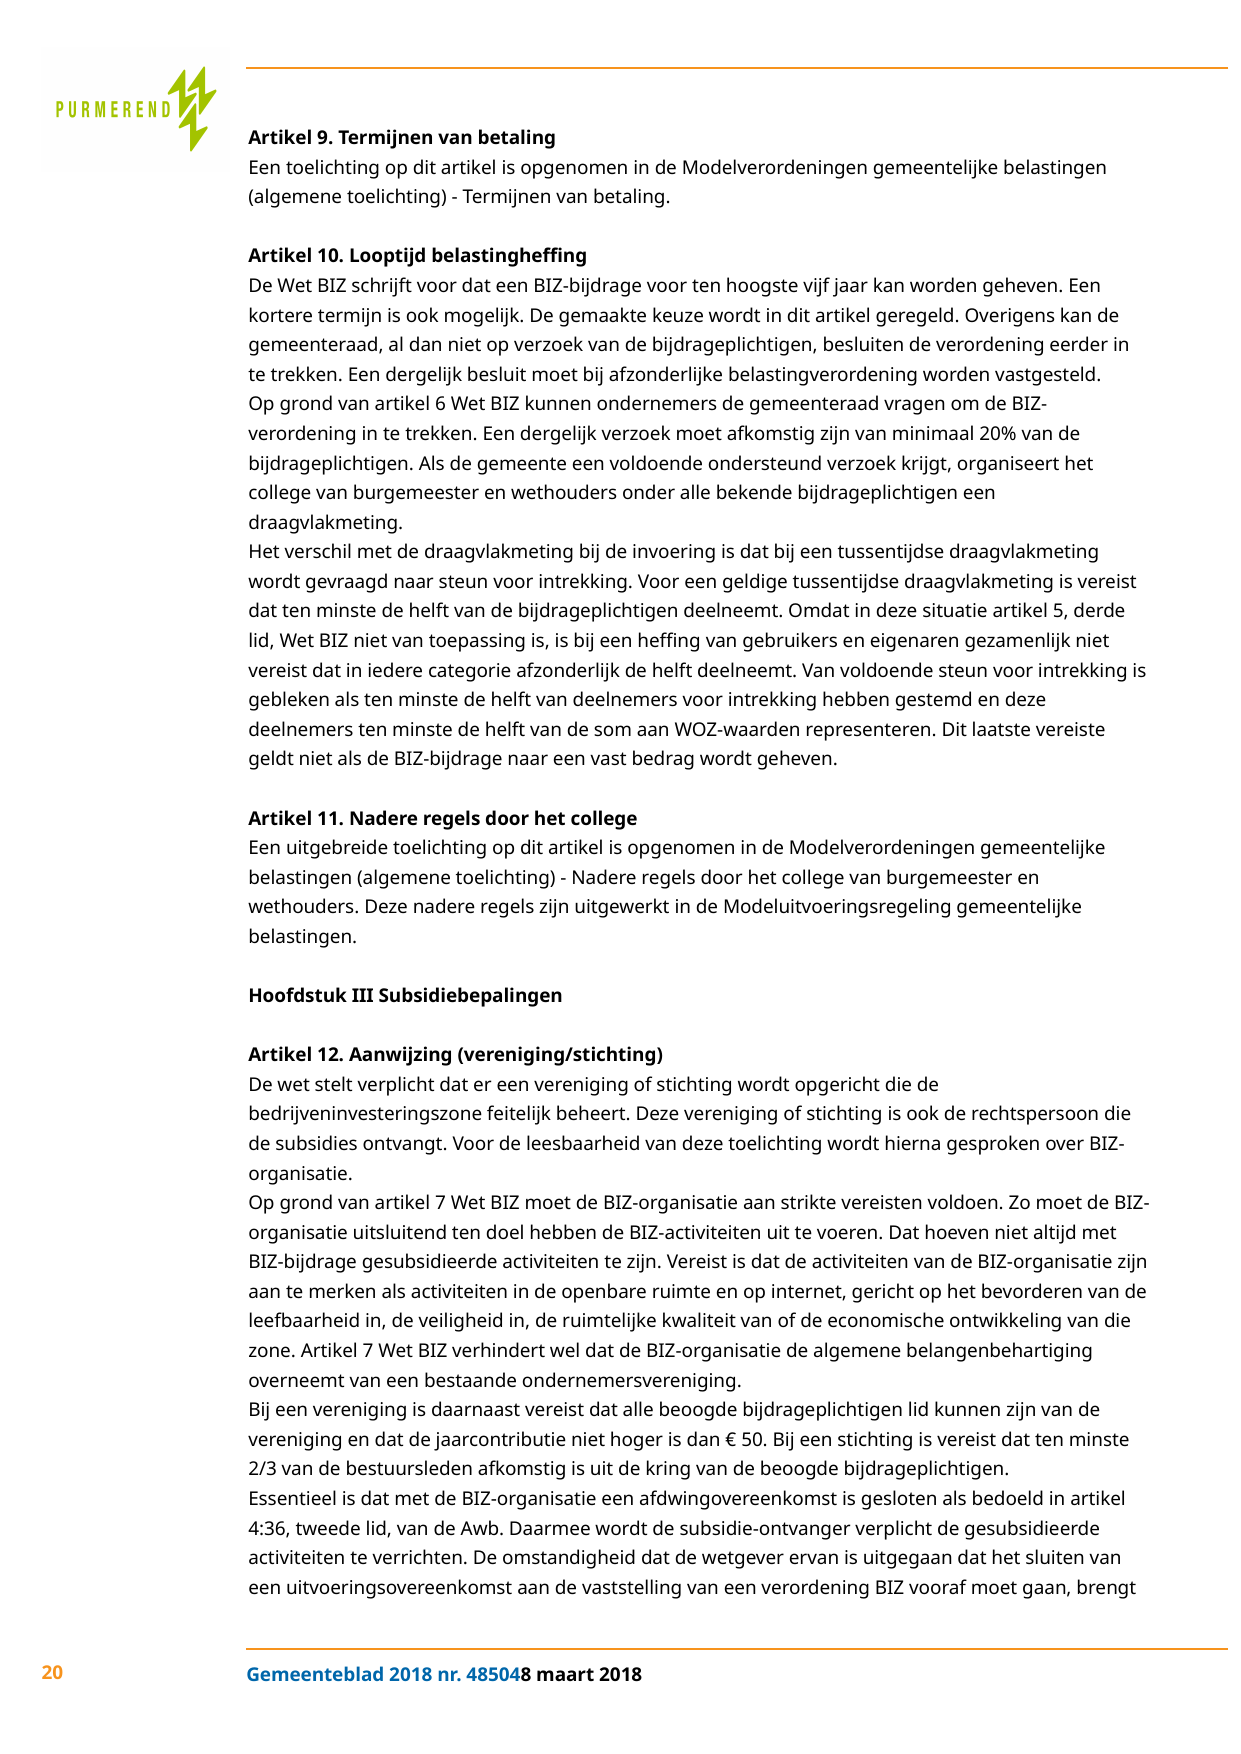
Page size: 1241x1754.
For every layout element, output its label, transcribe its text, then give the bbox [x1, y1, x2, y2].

text Een uitgebreide toelichting op dit artikel is opgenomen in de Modelverordeningen gemeentelijke belastingen (algemene toelichting) - Nadere regels door het college van burgemeester en wethouders. Deze nadere regels zijn uitgewerkt in de Modeluitvoeringsregeling gemeentelijke belastingen. [248, 834, 1152, 949]
picture [41, 47, 231, 172]
text Bij een vereniging is daarnaast vereist dat alle beoogde bijdrageplichtigen lid kunnen zijn van de vereniging en dat de jaarcontributie niet hoger is dan € 50. Bij een stichting is vereist dat ten minste 2/3 van de bestuursleden afkomstig is uit de kring van de beoogde bijdrageplichtigen. [248, 1396, 1152, 1481]
text Een toelichting op dit artikel is opgenomen in de Modelverordeningen gemeentelijke belastingen (algemene toelichting) - Termijnen van betaling. [248, 154, 1152, 209]
text De wet stelt verplicht dat er een vereniging of stichting wordt opgericht die de bedrijveninvesteringszone feitelijk beheert. Deze vereniging of stichting is ook de rechtspersoon die de subsidies ontvangt. Voor de leesbaarheid van deze toelichting wordt hierna gesproken over BIZ-organisatie. [248, 1071, 1152, 1186]
text Essentieel is dat met de BIZ-organisatie een afdwingovereenkomst is gesloten als bedoeld in artikel 4:36, tweede lid, van de Awb. Daarmee wordt de subsidie-ontvanger verplicht de gesubsidieerde activiteiten te verrichten. De omstandigheid dat de wetgever ervan is uitgegaan dat het sluiten van een uitvoeringsovereenkomst aan de vaststelling van een verordening BIZ vooraf moet gaan, brengt [248, 1485, 1152, 1600]
text Het verschil met de draagvlakmeting bij de invoering is dat bij een tussentijdse draagvlakmeting wordt gevraagd naar steun voor intrekking. Voor een geldige tussentijdse draagvlakmeting is vereist dat ten minste de helft van de bijdrageplichtigen deelneemt. Omdat in deze situatie artikel 5, derde lid, Wet BIZ niet van toepassing is, is bij een heffing van gebruikers en eigenaren gezamenlijk niet vereist dat in iedere categorie afzonderlijk de helft deelneemt. Van voldoende steun voor intrekking is gebleken als ten minste de helft van deelnemers voor intrekking hebben gestemd en deze deelnemers ten minste de helft van de som aan WOZ-waarden representeren. Dit laatste vereiste geldt niet als de BIZ-bijdrage naar een vast bedrag wordt geheven. [248, 538, 1152, 771]
text Op grond van artikel 6 Wet BIZ kunnen ondernemers de gemeenteraad vragen om de BIZ-verordening in te trekken. Een dergelijk verzoek moet afkomstig zijn van minimaal 20% van de bijdrageplichtigen. Als de gemeente een voldoende ondersteund verzoek krijgt, organiseert het college van burgemeester en wethouders onder alle bekende bijdrageplichtigen een draagvlakmeting. [248, 391, 1152, 535]
text De Wet BIZ schrijft voor dat een BIZ-bijdrage voor ten hoogste vijf jaar kan worden geheven. Een kortere termijn is ook mogelijk. De gemaakte keuze wordt in dit artikel geregeld. Overigens kan de gemeenteraad, al dan niet op verzoek van de bijdrageplichtigen, besluiten de verordening eerder in te trekken. Een dergelijk besluit moet bij afzonderlijke belastingverordening worden vastgesteld. [248, 272, 1152, 387]
text Op grond van artikel 7 Wet BIZ moet de BIZ-organisatie aan strikte vereisten voldoen. Zo moet de BIZ-organisatie uitsluitend ten doel hebben de BIZ-activiteiten uit te voeren. Dat hoeven niet altijd met BIZ-bijdrage gesubsidieerde activiteiten te zijn. Vereist is dat de activiteiten van de BIZ-organisatie zijn aan te merken als activiteiten in de openbare ruimte en op internet, gericht op het bevorderen van de leefbaarheid in, de veiligheid in, de ruimtelijke kwaliteit van of de economische ontwikkeling van die zone. Artikel 7 Wet BIZ verhindert wel dat de BIZ-organisatie de algemene belangenbehartiging overneemt van een bestaande ondernemersvereniging. [248, 1189, 1152, 1393]
text Artikel 9. Termijnen van betaling [248, 124, 1152, 150]
text Hoofdstuk III Subsidiebepalingen [248, 982, 1152, 1008]
text Artikel 10. Looptijd belastingheffing [248, 243, 1152, 268]
text Artikel 11. Nadere regels door het college [248, 805, 1152, 831]
text Artikel 12. Aanwijzing (vereniging/stichting) [248, 1041, 1152, 1067]
